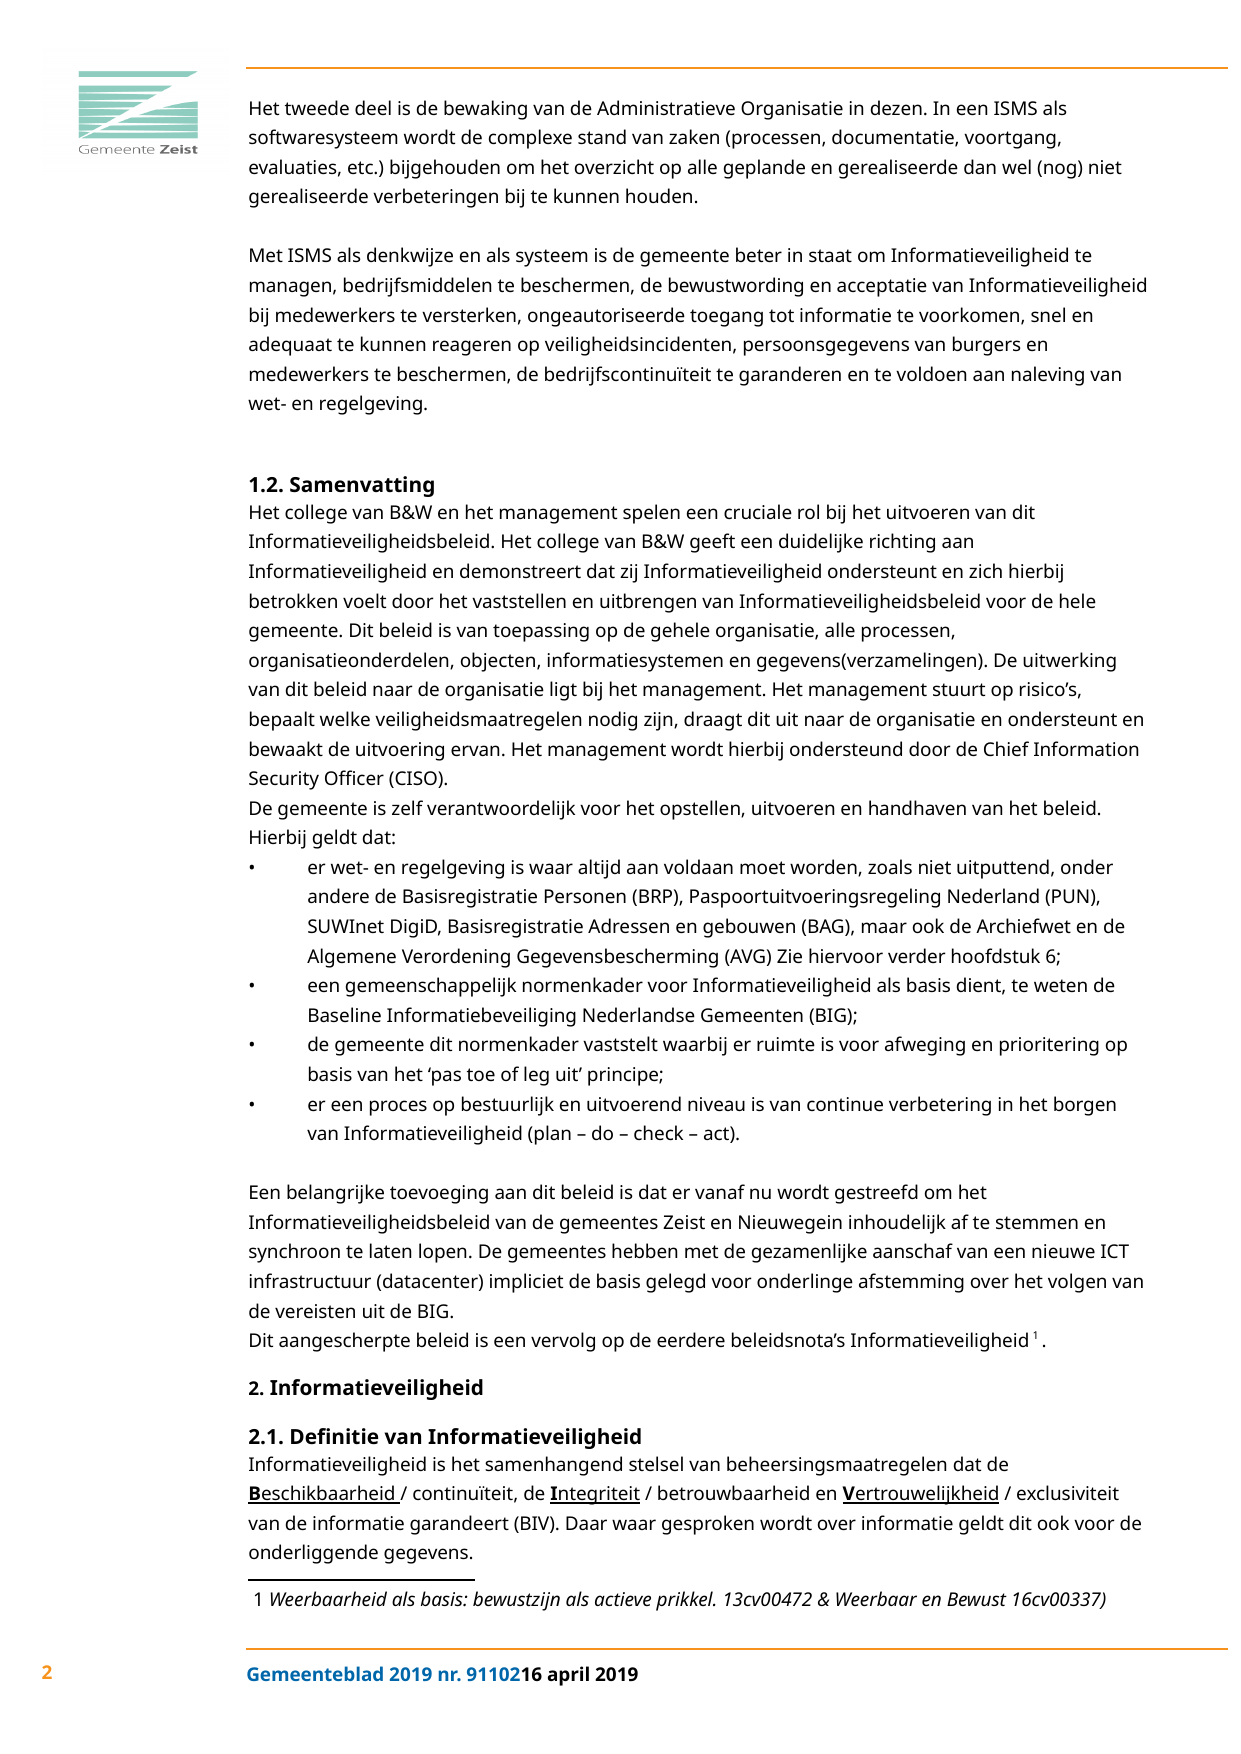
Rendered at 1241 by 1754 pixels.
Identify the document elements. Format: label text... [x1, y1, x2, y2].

list er wet- en regelgeving is waar altijd aan voldaan moet worden, zoals niet uitputtend, onder andere de Basisregistratie Personen (BRP), Paspoortuitvoeringsregeling Nederland (PUN), SUWInet DigiD, Basisregistratie Adressen en gebouwen (BAG), maar ook de Archiefwet en de Algemene Verordening Gegevensbescherming (AVG) Zie hiervoor verder hoofdstuk 6; [248, 854, 1152, 968]
text 1.2. Samenvatting [248, 471, 1152, 499]
text De gemeente is zelf verantwoordelijk voor het opstellen, uitvoeren en handhaven van het beleid. Hierbij geldt dat: [248, 795, 1152, 850]
text Informatieveiligheid is het samenhangend stelsel van beheersingsmaatregelen dat de Beschikbaarheid / continuïteit, de Integriteit / betrouwbaarheid en Vertrouwelijkheid / exclusiviteit van de informatie garandeert (BIV). Daar waar gesproken wordt over informatie geldt dit ook voor de onderliggende gegevens. [248, 1451, 1152, 1565]
list een gemeenschappelijk normenkader voor Informatieveiligheid als basis dient, te weten de Baseline Informatiebeveiliging Nederlandse Gemeenten (BIG); [248, 972, 1152, 1028]
text Met ISMS als denkwijze en als systeem is de gemeente beter in staat om Informatieveiligheid te managen, bedrijfsmiddelen te beschermen, de bewustwording en acceptatie van Informatieveiligheid bij medewerkers te versterken, ongeautoriseerde toegang tot informatie te voorkomen, snel en adequaat te kunnen reageren op veiligheidsincidenten, persoonsgegevens van burgers en medewerkers te beschermen, de bedrijfscontinuïteit te garanderen en te voldoen aan naleving van wet- en regelgeving. [248, 243, 1152, 416]
text 2. Informatieveiligheid [248, 1373, 1152, 1401]
text Dit aangescherpte beleid is een vervolg op de eerdere beleidsnota’s Informatieveiligheid. [248, 1327, 1152, 1353]
picture [41, 47, 231, 172]
list de gemeente dit normenkader vaststelt waarbij er ruimte is voor afweging en prioritering op basis van het ‘pas toe of leg uit’ principe; [248, 1032, 1152, 1087]
text Het college van B&W en het management spelen een cruciale rol bij het uitvoeren van dit Informatieveiligheidsbeleid. Het college van B&W geeft een duidelijke richting aan Informatieveiligheid en demonstreert dat zij Informatieveiligheid ondersteunt en zich hierbij betrokken voelt door het vaststellen en uitbrengen van Informatieveiligheidsbeleid voor de hele gemeente. Dit beleid is van toepassing op de gehele organisatie, alle processen, organisatieonderdelen, objecten, informatiesystemen en gegevens(verzamelingen). De uitwerking van dit beleid naar de organisatie ligt bij het management. Het management stuurt op risico’s, bepaalt welke veiligheidsmaatregelen nodig zijn, draagt dit uit naar de organisatie en ondersteunt en bewaakt de uitvoering ervan. Het management wordt hierbij ondersteund door de Chief Information Security Officer (CISO). [248, 499, 1152, 791]
list er een proces op bestuurlijk en uitvoerend niveau is van continue verbetering in het borgen van Informatieveiligheid (plan – do – check – act). [248, 1091, 1152, 1146]
text 2.1. Definitie van Informatieveiligheid [248, 1422, 1152, 1451]
text Weerbaarheid als basis: bewustzijn als actieve prikkel. 13cv00472 & Weerbaar en Bewust 16cv00337) [248, 1586, 1152, 1612]
text Het tweede deel is de bewaking van de Administratieve Organisatie in dezen. In een ISMS als softwaresysteem wordt de complexe stand van zaken (processen, documentatie, voortgang, evaluaties, etc.) bijgehouden om het overzicht op alle geplande en gerealiseerde dan wel (nog) niet gerealiseerde verbeteringen bij te kunnen houden. [248, 95, 1152, 209]
text Een belangrijke toevoeging aan dit beleid is dat er vanaf nu wordt gestreefd om het Informatieveiligheidsbeleid van de gemeentes Zeist en Nieuwegein inhoudelijk af te stemmen en synchroon te laten lopen. De gemeentes hebben met de gezamenlijke aanschaf van een nieuwe ICT infrastructuur (datacenter) impliciet de basis gelegd voor onderlinge afstemming over het volgen van de vereisten uit de BIG. [248, 1179, 1152, 1323]
